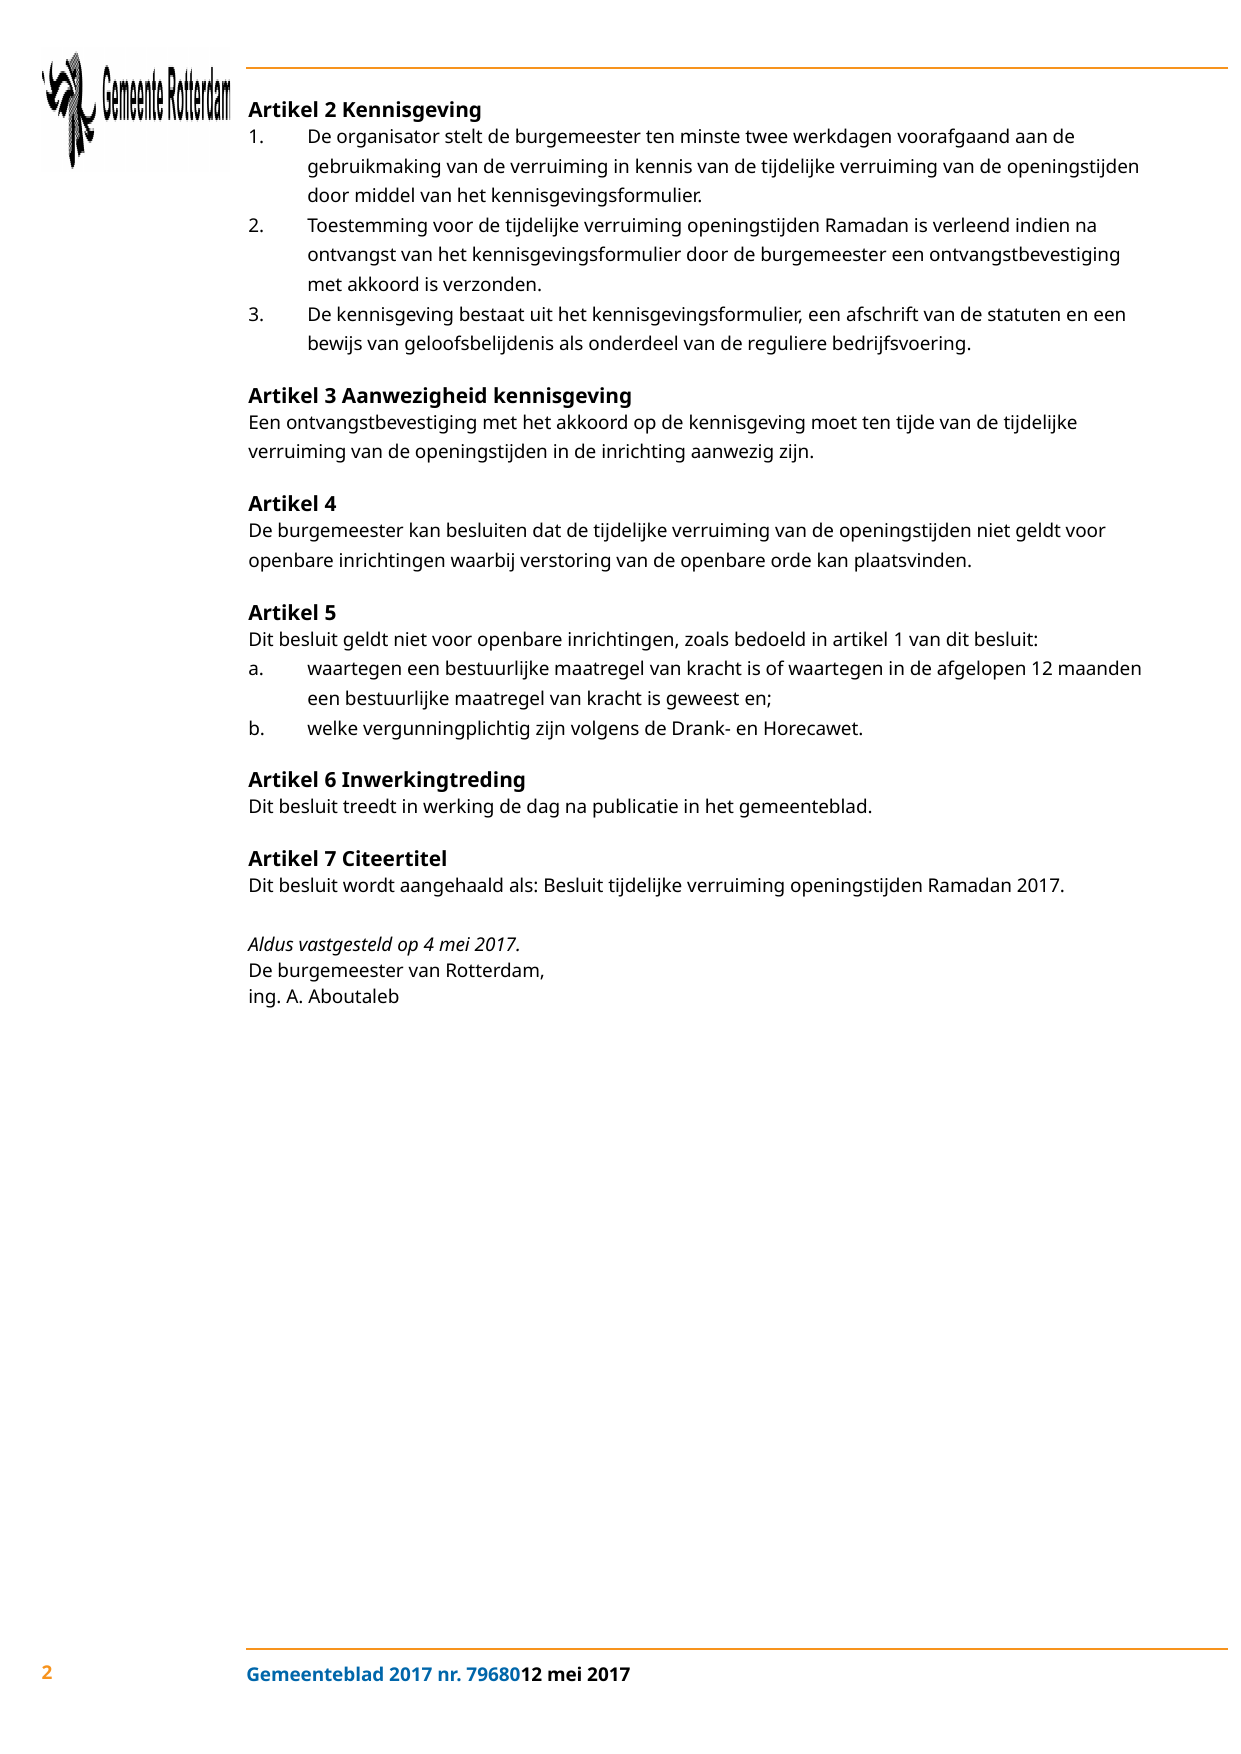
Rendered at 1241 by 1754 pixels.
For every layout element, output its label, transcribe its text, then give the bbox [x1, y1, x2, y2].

text De burgemeester van Rotterdam, [248, 957, 1152, 983]
text Artikel 5 [248, 598, 1152, 626]
text ing. A. Aboutaleb [248, 983, 1152, 1009]
text De burgemeester kan besluiten dat de tijdelijke verruiming van de openingstijden niet geldt voor openbare inrichtingen waarbij verstoring van de openbare orde kan plaatsvinden. [248, 518, 1152, 573]
picture [41, 47, 231, 172]
list De kennisgeving bestaat uit het kennisgevingsformulier, een afschrift van de statuten en een bewijs van geloofsbelijdenis als onderdeel van de reguliere bedrijfsvoering. [248, 301, 1152, 356]
text Artikel 3 Aanwezigheid kennisgeving [248, 381, 1152, 409]
list waartegen een bestuurlijke maatregel van kracht is of waartegen in de afgelopen 12 maanden een bestuurlijke maatregel van kracht is geweest en; [248, 656, 1152, 711]
text Artikel 4 [248, 489, 1152, 518]
text Dit besluit treedt in werking de dag na publicatie in het gemeenteblad. [248, 794, 1152, 819]
text Een ontvangstbevestiging met het akkoord op de kennisgeving moet ten tijde van de tijdelijke verruiming van de openingstijden in de inrichting aanwezig zijn. [248, 409, 1152, 464]
text Dit besluit geldt niet voor openbare inrichtingen, zoals bedoeld in artikel 1 van dit besluit: [248, 626, 1152, 652]
text Aldus vastgesteld op 4 mei 2017. [248, 932, 1152, 957]
list Toestemming voor de tijdelijke verruiming openingstijden Ramadan is verleend indien na ontvangst van het kennisgevingsformulier door de burgemeester een ontvangstbevestiging met akkoord is verzonden. [248, 212, 1152, 297]
text Artikel 6 Inwerkingtreding [248, 765, 1152, 794]
text Dit besluit wordt aangehaald als: Besluit tijdelijke verruiming openingstijden Ramadan 2017. [248, 872, 1152, 898]
text Artikel 7 Citeertitel [248, 844, 1152, 872]
list De organisator stelt de burgemeester ten minste twee werkdagen voorafgaand aan de gebruikmaking van de verruiming in kennis van de tijdelijke verruiming van de openingstijden door middel van het kennisgevingsformulier. [248, 123, 1152, 208]
text Artikel 2 Kennisgeving [248, 95, 1152, 123]
list welke vergunningplichtig zijn volgens de Drank- en Horecawet. [248, 715, 1152, 741]
